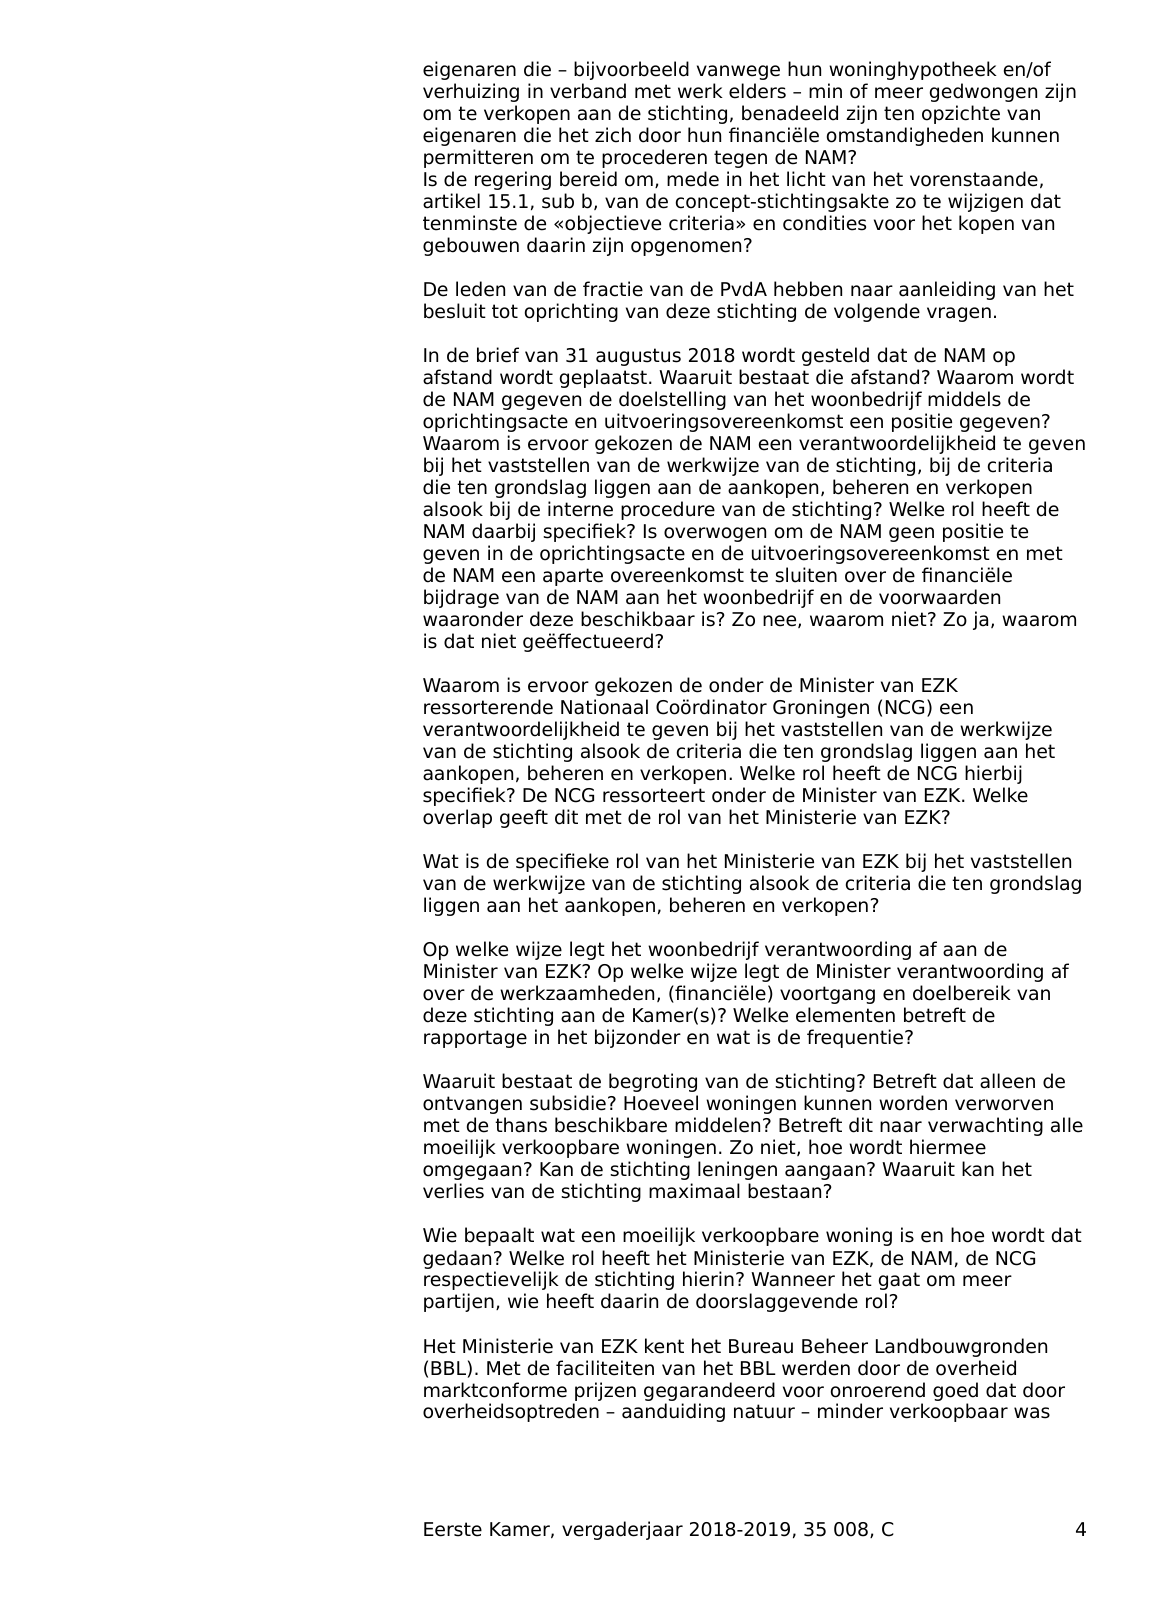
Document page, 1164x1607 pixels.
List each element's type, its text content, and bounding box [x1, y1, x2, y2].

text Is de regering bereid om, mede in het licht van het vorenstaande, artikel 15.1, sub b, van de concept-stichtingsakte zo te wijzigen dat tenminste de «objectieve criteria» en condities voor het kopen van gebouwen daarin zijn opgenomen? [422, 169, 1087, 257]
text eigenaren die – bijvoorbeeld vanwege hun woninghypotheek en/of verhuizing in verband met werk elders – min of meer gedwongen zijn om te verkopen aan de stichting, benadeeld zijn ten opzichte van eigenaren die het zich door hun financiële omstandigheden kunnen permitteren om te procederen tegen de NAM? [422, 59, 1087, 169]
text Wie bepaalt wat een moeilijk verkoopbare woning is en hoe wordt dat gedaan? Welke rol heeft het Ministerie van EZK, de NAM, de NCG respectievelijk de stichting hierin? Wanneer het gaat om meer partijen, wie heeft daarin de doorslaggevende rol? [422, 1225, 1087, 1313]
text De leden van de fractie van de PvdA hebben naar aanleiding van het besluit tot oprichting van deze stichting de volgende vragen. [422, 279, 1087, 323]
text Op welke wijze legt het woonbedrijf verantwoording af aan de Minister van EZK? Op welke wijze legt de Minister verantwoording af over de werkzaamheden, (financiële) voortgang en doelbereik van deze stichting aan de Kamer(s)? Welke elementen betreft de rapportage in het bijzonder en wat is de frequentie? [422, 939, 1087, 1049]
text Waarom is ervoor gekozen de onder de Minister van EZK ressorterende Nationaal Coördinator Groningen (NCG) een verantwoordelijkheid te geven bij het vaststellen van de werkwijze van de stichting alsook de criteria die ten grondslag liggen aan het aankopen, beheren en verkopen. Welke rol heeft de NCG hierbij specifiek? De NCG ressorteert onder de Minister van EZK. Welke overlap geeft dit met de rol van het Ministerie van EZK? [422, 675, 1087, 829]
text Wat is de specifieke rol van het Ministerie van EZK bij het vaststellen van de werkwijze van de stichting alsook de criteria die ten grondslag liggen aan het aankopen, beheren en verkopen? [422, 851, 1087, 917]
text Waaruit bestaat de begroting van de stichting? Betreft dat alleen de ontvangen subsidie? Hoeveel woningen kunnen worden verworven met de thans beschikbare middelen? Betreft dit naar verwachting alle moeilijk verkoopbare woningen. Zo niet, hoe wordt hiermee omgegaan? Kan de stichting leningen aangaan? Waaruit kan het verlies van de stichting maximaal bestaan? [422, 1071, 1087, 1203]
text Het Ministerie van EZK kent het Bureau Beheer Landbouwgronden (BBL). Met de faciliteiten van het BBL werden door de overheid marktconforme prijzen gegarandeerd voor onroerend goed dat door overheidsoptreden – aanduiding natuur – minder verkoopbaar was [422, 1336, 1087, 1423]
text In de brief van 31 augustus 2018 wordt gesteld dat de NAM op afstand wordt geplaatst. Waaruit bestaat die afstand? Waarom wordt de NAM gegeven de doelstelling van het woonbedrijf middels de oprichtingsacte en uitvoeringsovereenkomst een positie gegeven? Waarom is ervoor gekozen de NAM een verantwoordelijkheid te geven bij het vaststellen van de werkwijze van de stichting, bij de criteria die ten grondslag liggen aan de aankopen, beheren en verkopen alsook bij de interne procedure van de stichting? Welke rol heeft de NAM daarbij specifiek? Is overwogen om de NAM geen positie te geven in de oprichtingsacte en de uitvoeringsovereenkomst en met de NAM een aparte overeenkomst te sluiten over de financiële bijdrage van de NAM aan het woonbedrijf en de voorwaarden waaronder deze beschikbaar is? Zo nee, waarom niet? Zo ja, waarom is dat niet geëffectueerd? [422, 345, 1087, 653]
